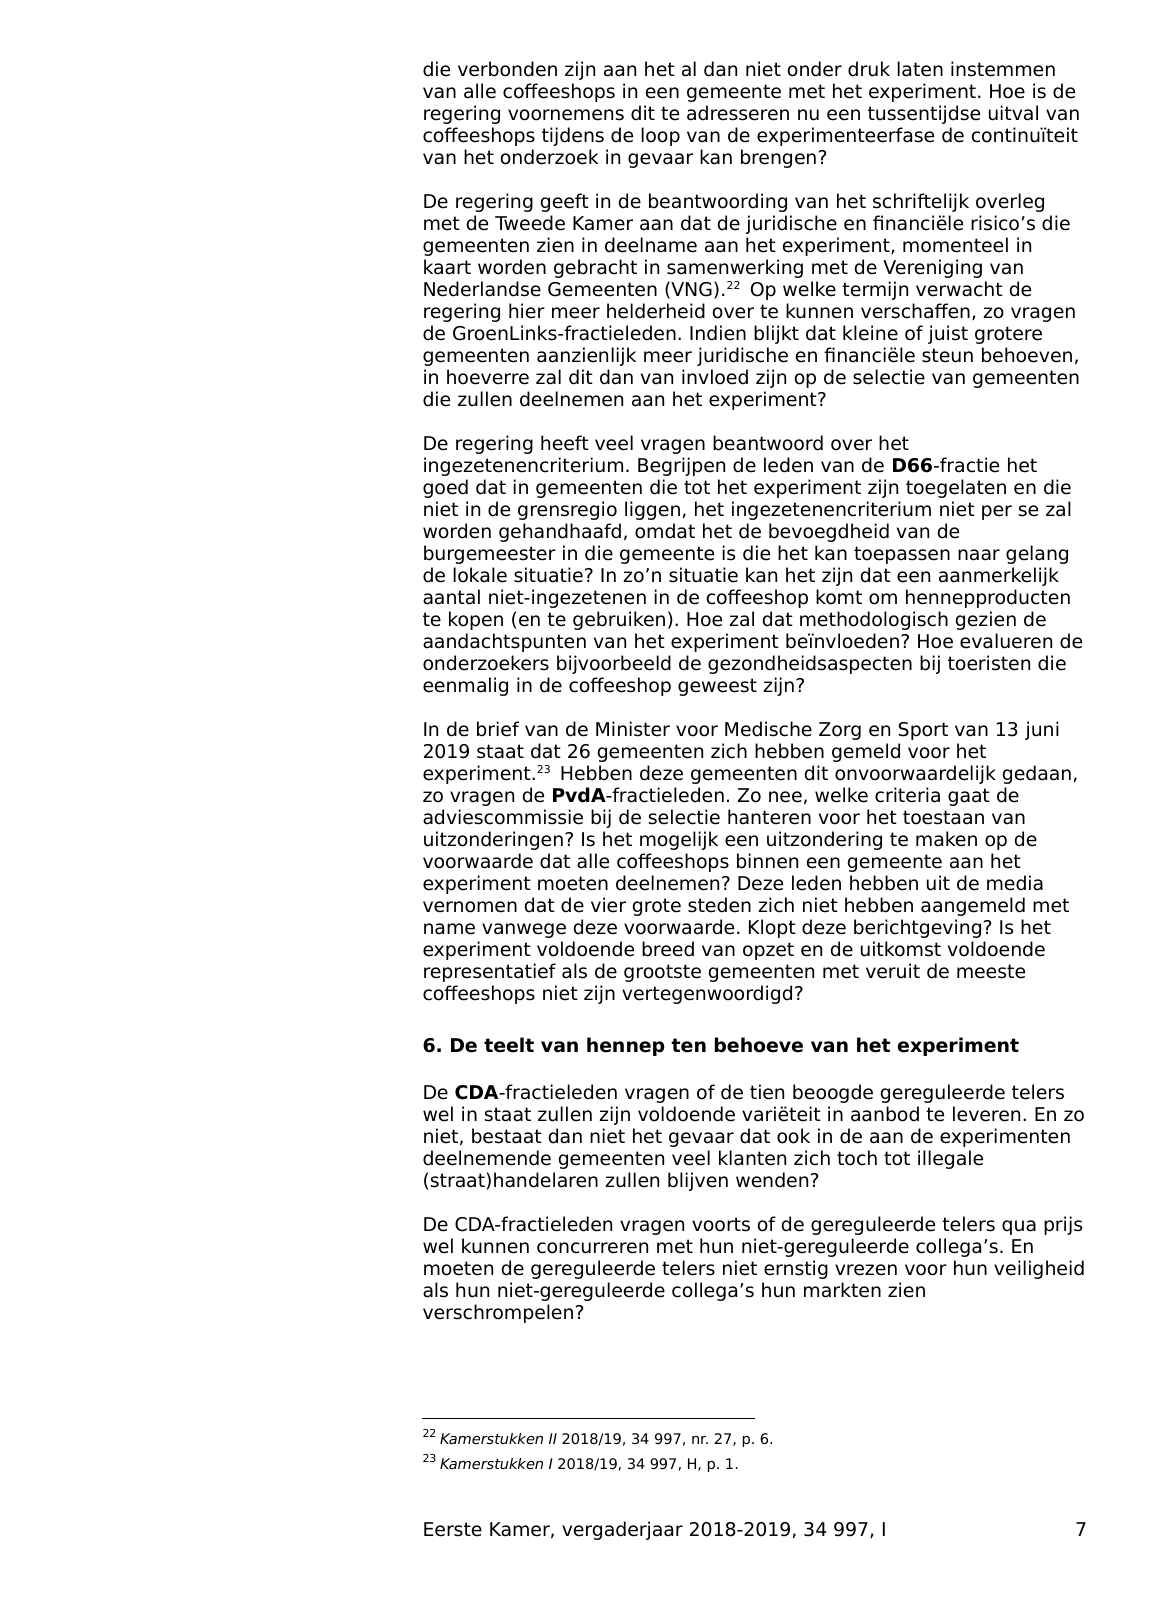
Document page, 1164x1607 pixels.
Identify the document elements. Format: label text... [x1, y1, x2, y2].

text De regering geeft in de beantwoording van het schriftelijk overleg met de Tweede Kamer aan dat de juridische en financiële risico’s die gemeenten zien in deelname aan het experiment, momenteel in kaart worden gebracht in samenwerking met de Vereniging van Nederlandse Gemeenten (VNG). Op welke termijn verwacht de regering hier meer helderheid over te kunnen verschaffen, zo vragen de GroenLinks-fractieleden. Indien blijkt dat kleine of juist grotere gemeenten aanzienlijk meer juridische en financiële steun behoeven, in hoeverre zal dit dan van invloed zijn op de selectie van gemeenten die zullen deelnemen aan het experiment? [422, 191, 1087, 411]
text Kamerstukken II 2018/19, 34 997, nr. 27, p. 6. [422, 1427, 1087, 1449]
text De CDA-fractieleden vragen voorts of de gereguleerde telers qua prijs wel kunnen concurreren met hun niet-gereguleerde collega’s. En moeten de gereguleerde telers niet ernstig vrezen voor hun veiligheid als hun niet-gereguleerde collega’s hun markten zien verschrompelen? [422, 1214, 1087, 1324]
subtitle 6. De teelt van hennep ten behoeve van het experiment [422, 1035, 1087, 1057]
text die verbonden zijn aan het al dan niet onder druk laten instemmen van alle coffeeshops in een gemeente met het experiment. Hoe is de regering voornemens dit te adresseren nu een tussentijdse uitval van coffeeshops tijdens de loop van de experimenteerfase de continuïteit van het onderzoek in gevaar kan brengen? [422, 59, 1087, 169]
text In de brief van de Minister voor Medische Zorg en Sport van 13 juni 2019 staat dat 26 gemeenten zich hebben gemeld voor het experiment. Hebben deze gemeenten dit onvoorwaardelijk gedaan, zo vragen de PvdA-fractieleden. Zo nee, welke criteria gaat de adviescommissie bij de selectie hanteren voor het toestaan van uitzonderingen? Is het mogelijk een uitzondering te maken op de voorwaarde dat alle coffeeshops binnen een gemeente aan het experiment moeten deelnemen? Deze leden hebben uit de media vernomen dat de vier grote steden zich niet hebben aangemeld met name vanwege deze voorwaarde. Klopt deze berichtgeving? Is het experiment voldoende breed van opzet en de uitkomst voldoende representatief als de grootste gemeenten met veruit de meeste coffeeshops niet zijn vertegenwoordigd? [422, 719, 1087, 1005]
text Kamerstukken I 2018/19, 34 997, H, p. 1. [422, 1452, 1087, 1474]
text De CDA-fractieleden vragen of de tien beoogde gereguleerde telers wel in staat zullen zijn voldoende variëteit in aanbod te leveren. En zo niet, bestaat dan niet het gevaar dat ook in de aan de experimenten deelnemende gemeenten veel klanten zich toch tot illegale (straat)handelaren zullen blijven wenden? [422, 1082, 1087, 1192]
text De regering heeft veel vragen beantwoord over het ingezetenencriterium. Begrijpen de leden van de D66-fractie het goed dat in gemeenten die tot het experiment zijn toegelaten en die niet in de grensregio liggen, het ingezetenencriterium niet per se zal worden gehandhaafd, omdat het de bevoegdheid van de burgemeester in die gemeente is die het kan toepassen naar gelang de lokale situatie? In zo’n situatie kan het zijn dat een aanmerkelijk aantal niet-ingezetenen in de coffeeshop komt om hennepproducten te kopen (en te gebruiken). Hoe zal dat methodologisch gezien de aandachtspunten van het experiment beïnvloeden? Hoe evalueren de onderzoekers bijvoorbeeld de gezondheidsaspecten bij toeristen die eenmalig in de coffeeshop geweest zijn? [422, 433, 1087, 697]
